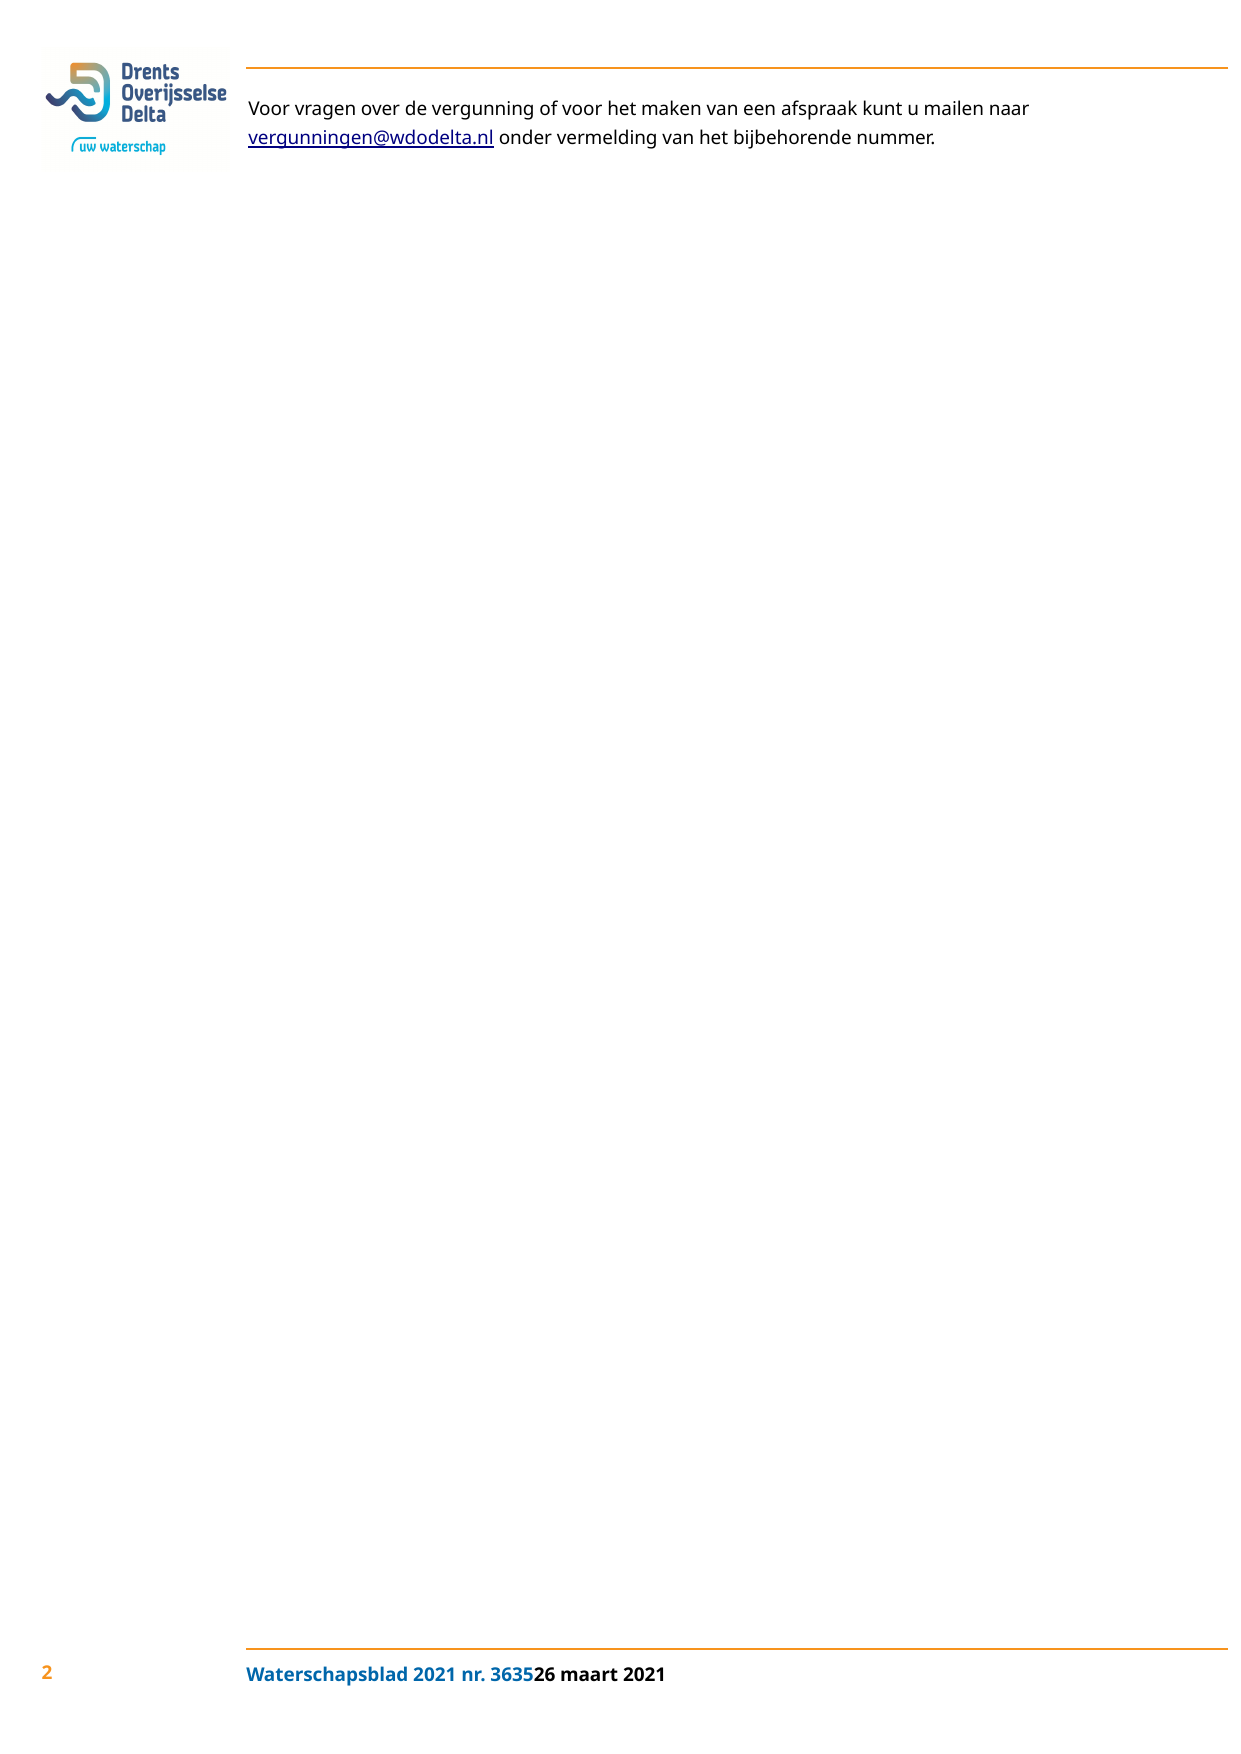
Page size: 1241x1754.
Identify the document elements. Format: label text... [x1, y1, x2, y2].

picture [41, 47, 231, 172]
text Voor vragen over de vergunning of voor het maken van een afspraak kunt u mailen naar vergunningen@wdodelta.nl onder vermelding van het bijbehorende nummer. [248, 95, 1152, 150]
